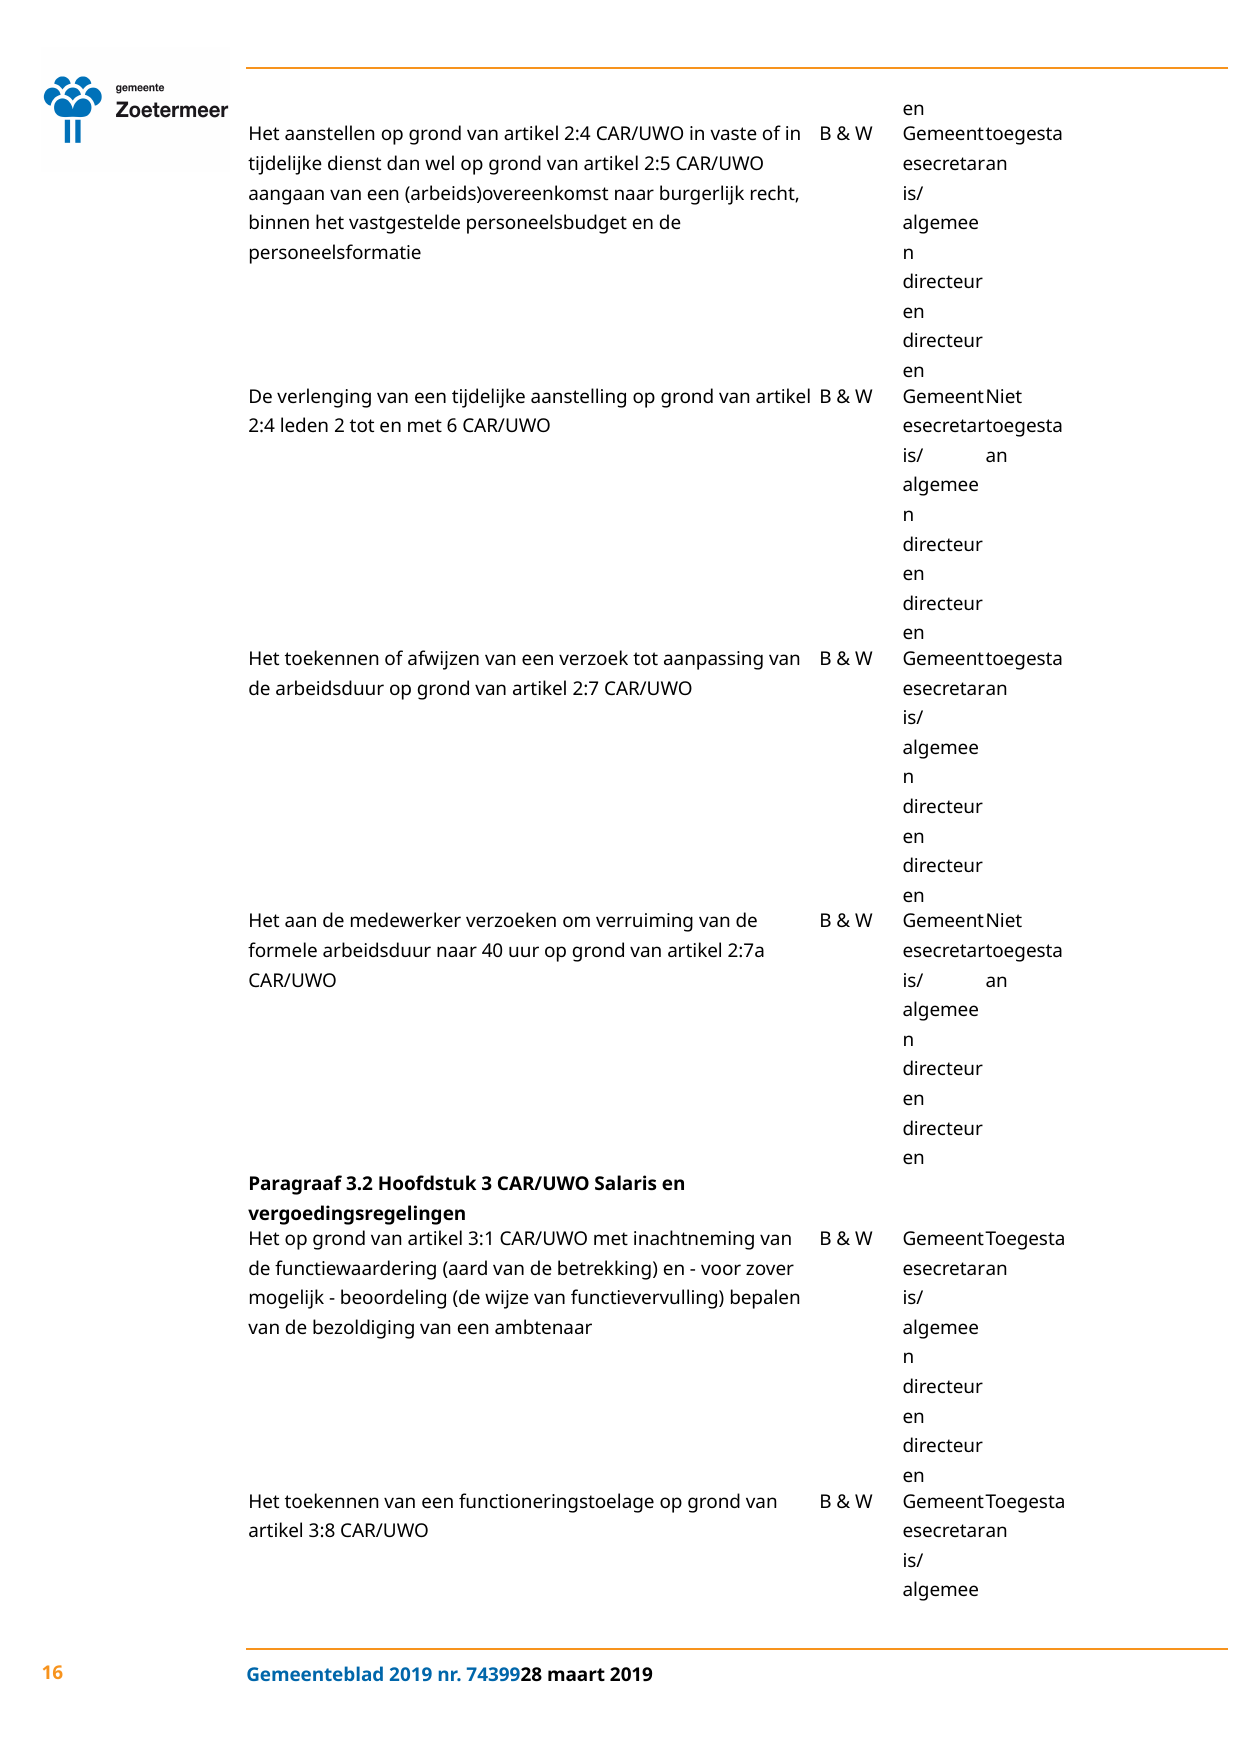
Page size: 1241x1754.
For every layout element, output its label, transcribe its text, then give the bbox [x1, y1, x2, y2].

picture [41, 47, 231, 172]
table_cell Paragraaf 3.2 Hoofdstuk 3 CAR/UWO Salaris en vergoedingsregelingen [248, 1170, 819, 1225]
table_cell [985, 95, 1068, 121]
table_cell B & W [819, 383, 902, 645]
table_cell De verlenging van een tijdelijke aanstelling op grond van artikel 2:4 leden 2 tot en met 6 CAR/UWO [248, 383, 819, 645]
table_cell Gemeentesecretaris/ algemeen directeur en directeuren [902, 121, 985, 383]
table_cell B & W [819, 1488, 902, 1602]
table_cell Toegestaan [985, 1488, 1068, 1602]
table_cell Toegestaan [985, 1225, 1068, 1488]
table_cell [985, 1170, 1068, 1225]
table_cell B & W [819, 908, 902, 1170]
table_cell Niet toegestaan [985, 908, 1068, 1170]
table_cell B & W [819, 121, 902, 383]
table_cell B & W [819, 1225, 902, 1488]
table_cell Het aanstellen op grond van artikel 2:4 CAR/UWO in vaste of in tijdelijke dienst dan wel op grond van artikel 2:5 CAR/UWO aangaan van een (arbeids)overeenkomst naar burgerlijk recht, binnen het vastgestelde personeelsbudget en de personeelsformatie [248, 121, 819, 383]
table_cell en [902, 95, 985, 121]
table_cell Het op grond van artikel 3:1 CAR/UWO met inachtneming van de functiewaardering (aard van de betrekking) en - voor zover mogelijk - beoordeling (de wijze van functievervulling) bepalen van de bezoldiging van een ambtenaar [248, 1225, 819, 1488]
table_cell [819, 95, 902, 121]
table_cell Het aan de medewerker verzoeken om verruiming van de formele arbeidsduur naar 40 uur op grond van artikel 2:7a CAR/UWO [248, 908, 819, 1170]
table_cell Het toekennen of afwijzen van een verzoek tot aanpassing van de arbeidsduur op grond van artikel 2:7 CAR/UWO [248, 645, 819, 908]
table_cell Gemeentesecretaris/ algemee [902, 1488, 985, 1602]
table_cell Gemeentesecretaris/ algemeen directeur en directeuren [902, 645, 985, 908]
table_cell B & W [819, 645, 902, 908]
table_cell Gemeentesecretaris/ algemeen directeur en directeuren [902, 383, 985, 645]
table_cell Gemeentesecretaris/ algemeen directeur en directeuren [902, 908, 985, 1170]
table_cell Niet toegestaan [985, 383, 1068, 645]
table_cell Gemeentesecretaris/ algemeen directeur en directeuren [902, 1225, 985, 1488]
table_cell toegestaan [985, 645, 1068, 908]
table_cell [902, 1170, 985, 1225]
table_cell [248, 95, 819, 121]
table_cell [819, 1170, 902, 1225]
table_cell toegestaan [985, 121, 1068, 383]
table_cell Het toekennen van een functioneringstoelage op grond van artikel 3:8 CAR/UWO [248, 1488, 819, 1602]
